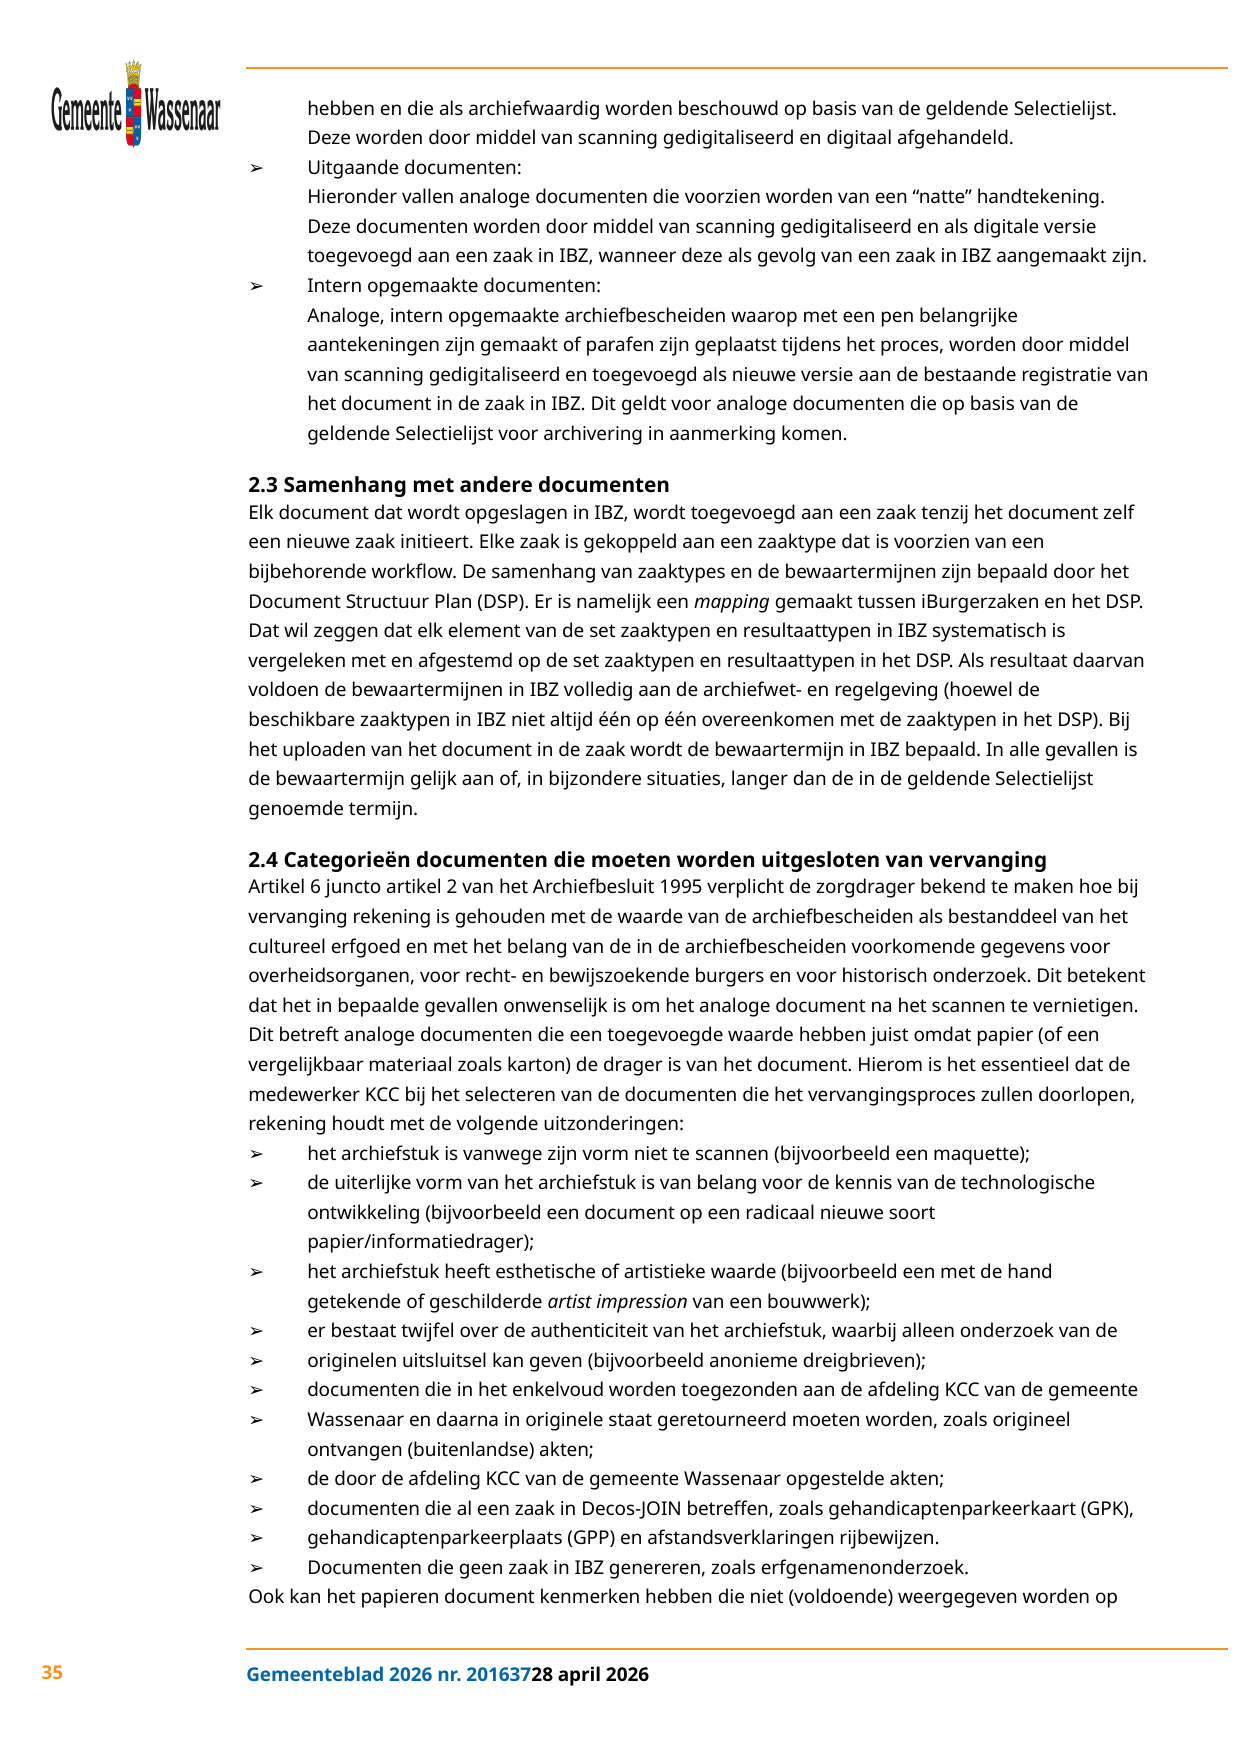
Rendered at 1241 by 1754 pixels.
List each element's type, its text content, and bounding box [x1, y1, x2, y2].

list het archiefstuk heeft esthetische of artistieke waarde (bijvoorbeeld een met de hand getekende of geschilderde artist impression van een bouwwerk); [248, 1258, 1152, 1314]
list hebben en die als archiefwaardig worden beschouwd op basis van de geldende Selectielijst. Deze worden door middel van scanning gedigitaliseerd en digitaal afgehandeld. [248, 95, 1152, 150]
list Analoge, intern opgemaakte archiefbescheiden waarop met een pen belangrijke aantekeningen zijn gemaakt of parafen zijn geplaatst tijdens het proces, worden door middel van scanning gedigitaliseerd en toegevoegd als nieuwe versie aan de bestaande registratie van het document in de zaak in IBZ. Dit geldt voor analoge documenten die op basis van de geldende Selectielijst voor archivering in aanmerking komen. [248, 302, 1152, 446]
list Uitgaande documenten: [248, 154, 1152, 180]
text Artikel 6 juncto artikel 2 van het Archiefbesluit 1995 verplicht de zorgdrager bekend te maken hoe bij vervanging rekening is gehouden met de waarde van de archiefbescheiden als bestanddeel van het cultureel erfgoed en met het belang van de in de archiefbescheiden voorkomende gegevens voor overheidsorganen, voor recht- en bewijszoekende burgers en voor historisch onderzoek. Dit betekent dat het in bepaalde gevallen onwenselijk is om het analoge document na het scannen te vernietigen. Dit betreft analoge documenten die een toegevoegde waarde hebben juist omdat papier (of een vergelijkbaar materiaal zoals karton) de drager is van het document. Hierom is het essentieel dat de medewerker KCC bij het selecteren van de documenten die het vervangingsproces zullen doorlopen, rekening houdt met de volgende uitzonderingen: [248, 874, 1152, 1136]
list het archiefstuk is vanwege zijn vorm niet te scannen (bijvoorbeeld een maquette); [248, 1140, 1152, 1166]
list er bestaat twijfel over de authenticiteit van het archiefstuk, waarbij alleen onderzoek van de [248, 1317, 1152, 1343]
list de uiterlijke vorm van het archiefstuk is van belang voor de kennis van de technologische ontwikkeling (bijvoorbeeld een document op een radicaal nieuwe soort papier/informatiedrager); [248, 1169, 1152, 1254]
text Elk document dat wordt opgeslagen in IBZ, wordt toegevoegd aan een zaak tenzij het document zelf een nieuwe zaak initieert. Elke zaak is gekoppeld aan een zaaktype dat is voorzien van een bijbehorende workflow. De samenhang van zaaktypes en de bewaartermijnen zijn bepaald door het Document Structuur Plan (DSP). Er is namelijk een mapping gemaakt tussen iBurgerzaken en het DSP. Dat wil zeggen dat elk element van de set zaaktypen en resultaattypen in IBZ systematisch is vergeleken met en afgestemd op de set zaaktypen en resultaattypen in het DSP. Als resultaat daarvan voldoen de bewaartermijnen in IBZ volledig aan de archiefwet- en regelgeving (hoewel de beschikbare zaaktypen in IBZ niet altijd één op één overeenkomen met de zaaktypen in het DSP). Bij het uploaden van het document in de zaak wordt de bewaartermijn in IBZ bepaald. In alle gevallen is de bewaartermijn gelijk aan of, in bijzondere situaties, langer dan de in de geldende Selectielijst genoemde termijn. [248, 499, 1152, 821]
list gehandicaptenparkeerplaats (GPP) en afstandsverklaringen rijbewijzen. [248, 1524, 1152, 1550]
list originelen uitsluitsel kan geven (bijvoorbeeld anonieme dreigbrieven); [248, 1347, 1152, 1373]
list Hieronder vallen analoge documenten die voorzien worden van een “natte” handtekening. Deze documenten worden door middel van scanning gedigitaliseerd en als digitale versie toegevoegd aan een zaak in IBZ, wanneer deze als gevolg van een zaak in IBZ aangemaakt zijn. [248, 183, 1152, 268]
list documenten die in het enkelvoud worden toegezonden aan de afdeling KCC van de gemeente [248, 1377, 1152, 1402]
list de door de afdeling KCC van de gemeente Wassenaar opgestelde akten; [248, 1465, 1152, 1491]
picture [41, 47, 231, 172]
list Intern opgemaakte documenten: [248, 272, 1152, 298]
list documenten die al een zaak in Decos-JOIN betreffen, zoals gehandicaptenparkeerkaart (GPK), [248, 1495, 1152, 1521]
text 2.4 Categorieën documenten die moeten worden uitgesloten van vervanging [248, 845, 1152, 874]
text 2.3 Samenhang met andere documenten [248, 471, 1152, 499]
list Documenten die geen zaak in IBZ genereren, zoals erfgenamenonderzoek. [248, 1554, 1152, 1580]
text Ook kan het papieren document kenmerken hebben die niet (voldoende) weergegeven worden op [248, 1584, 1152, 1609]
list Wassenaar en daarna in originele staat geretourneerd moeten worden, zoals origineel ontvangen (buitenlandse) akten; [248, 1406, 1152, 1462]
